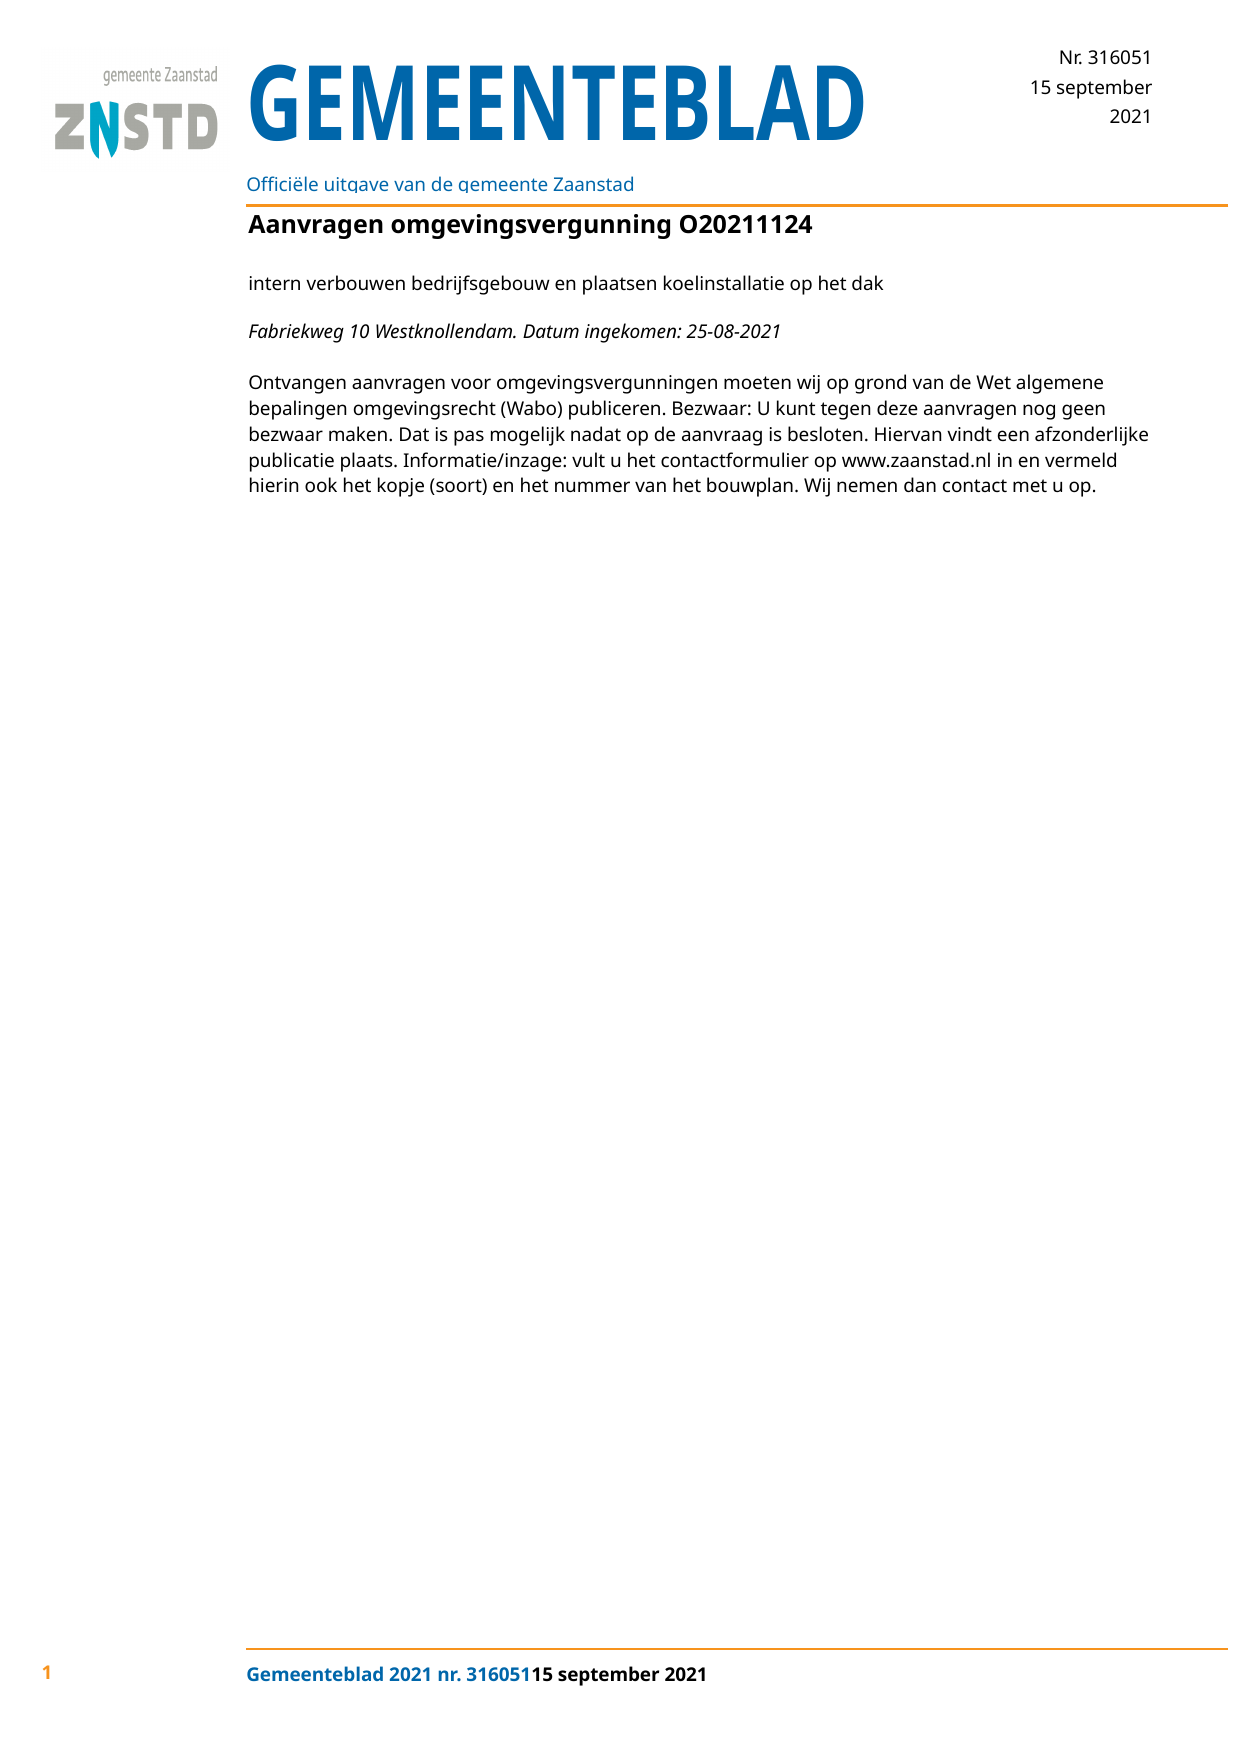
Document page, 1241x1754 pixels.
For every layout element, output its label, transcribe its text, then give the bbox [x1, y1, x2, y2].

text Fabriekweg 10 Westknollendam. Datum ingekomen: 25-08-2021 [248, 318, 1152, 344]
picture [41, 47, 231, 172]
text intern verbouwen bedrijfsgebouw en plaatsen koelinstallatie op het dak [248, 270, 1152, 296]
text Ontvangen aanvragen voor omgevingsvergunningen moeten wij op grond van de Wet algemene bepalingen omgevingsrecht (Wabo) publiceren. Bezwaar: U kunt tegen deze aanvragen nog geen bezwaar maken. Dat is pas mogelijk nadat op de aanvraag is besloten. Hiervan vindt een afzonderlijke publicatie plaats. Informatie/inzage: vult u het contactformulier op www.zaanstad.nl in en vermeld hierin ook het kopje (soort) en het nummer van het bouwplan. Wij nemen dan contact met u op. [248, 369, 1152, 498]
text Aanvragen omgevingsvergunning O20211124 [248, 207, 1152, 241]
